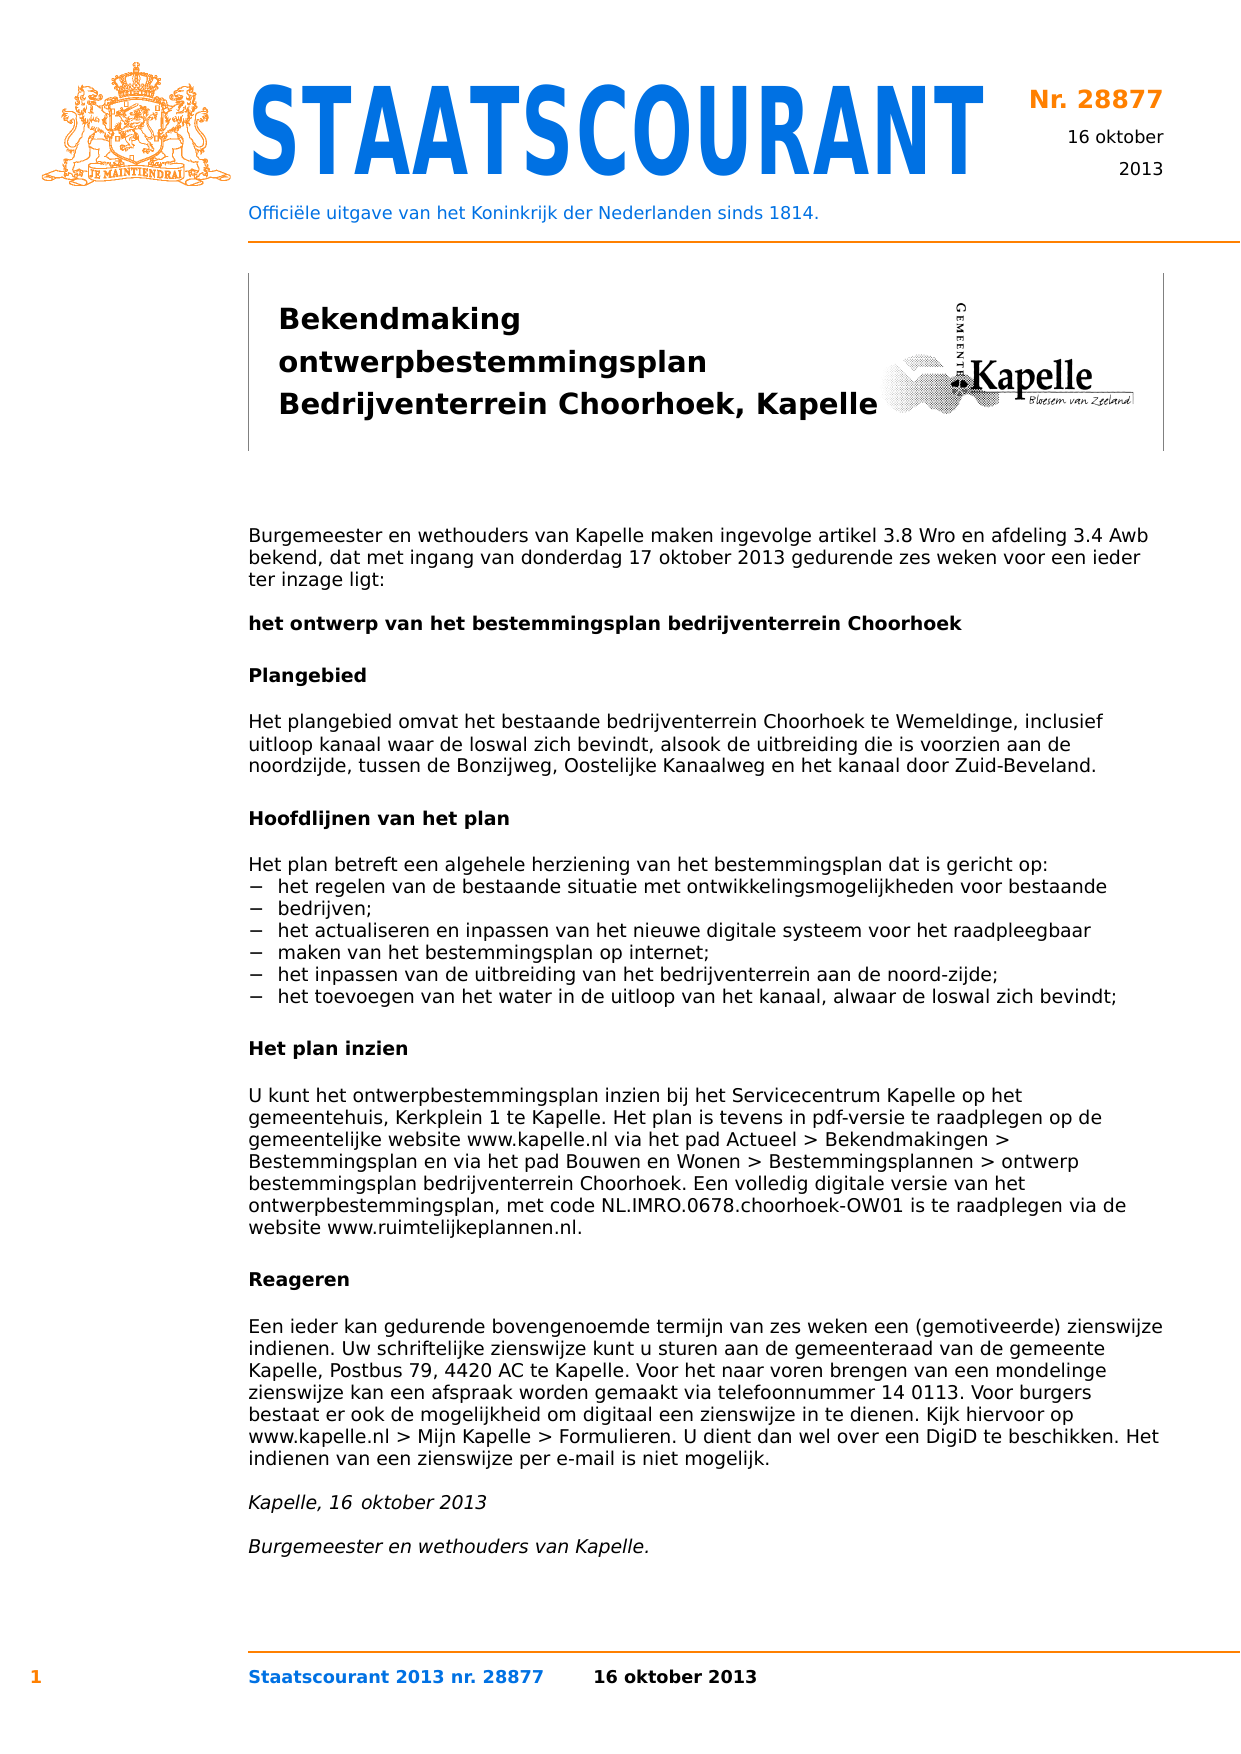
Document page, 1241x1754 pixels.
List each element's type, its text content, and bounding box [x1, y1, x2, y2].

table_header Nr. 28877 [998, 62, 1240, 121]
table_header STAATSCOURANT [248, 62, 998, 203]
text − bedrijven; [248, 898, 1163, 920]
table_cell 2013 [998, 153, 1240, 203]
table_header [25, 62, 248, 241]
text Een ieder kan gedurende bovengenoemde termijn van zes weken een (gemotiveerde) zienswijze indienen. Uw schriftelijke zienswijze kunt u sturen aan de gemeenteraad van de gemeente Kapelle, Postbus 79, 4420 AC te Kapelle. Voor het naar voren brengen van een mondelinge zienswijze kan een afspraak worden gemaakt via telefoonnummer 14 0113. Voor burgers bestaat er ook de mogelijkheid om digitaal een zienswijze in te dienen. Kijk hiervoor op www.kapelle.nl > Mijn Kapelle > Formulieren. U dient dan wel over een DigiD te beschikken. Het indienen van een zienswijze per e-mail is niet mogelijk. [248, 1316, 1163, 1470]
picture [879, 302, 1134, 415]
subtitle Reageren [248, 1269, 1163, 1291]
subtitle Hoofdlijnen van het plan [248, 807, 1163, 829]
subtitle Bekendmaking ontwerpbestemmingsplan Bedrijventerrein Choorhoek, Kapelle [249, 273, 1163, 451]
subtitle Het plan inzien [248, 1038, 1163, 1060]
text Het plangebied omvat het bestaande bedrijventerrein Choorhoek te Wemeldinge, inclusief uitloop kanaal waar de loswal zich bevindt, alsook de uitbreiding die is voorzien aan de noordzijde, tussen de Bonzijweg, Oostelijke Kanaalweg en het kanaal door Zuid-Beveland. [248, 711, 1163, 777]
text Burgemeester en wethouders van Kapelle. [248, 1536, 1163, 1558]
text U kunt het ontwerpbestemmingsplan inzien bij het Servicecentrum Kapelle op het gemeentehuis, Kerkplein 1 te Kapelle. Het plan is tevens in pdf-versie te raadplegen op de gemeentelijke website www.kapelle.nl via het pad Actueel > Bekendmakingen > Bestemmingsplan en via het pad Bouwen en Wonen > Bestemmingsplannen > ontwerp bestemmingsplan bedrijventerrein Choorhoek. Een volledig digitale versie van het ontwerpbestemmingsplan, met code NL.IMRO.0678.choorhoek-OW01 is te raadplegen via de website www.ruimtelijkeplannen.nl. [248, 1085, 1163, 1239]
text − het actualiseren en inpassen van het nieuwe digitale systeem voor het raadpleegbaar [248, 920, 1163, 942]
subtitle Plangebied [248, 664, 1163, 686]
text − het inpassen van de uitbreiding van het bedrijventerrein aan de noord-zijde; [248, 964, 1163, 986]
text − het regelen van de bestaande situatie met ontwikkelingsmogelijkheden voor bestaande [248, 876, 1163, 898]
text − het toevoegen van het water in de uitloop van het kanaal, alwaar de loswal zich bevindt; [248, 986, 1163, 1008]
text het ontwerp van het bestemmingsplan bedrijventerrein Choorhoek [248, 612, 1163, 634]
picture [41, 62, 231, 186]
text − maken van het bestemmingsplan op internet; [248, 942, 1163, 964]
table_cell 16 oktober [998, 121, 1240, 153]
text Het plan betreft een algehele herziening van het bestemmingsplan dat is gericht op: [248, 854, 1163, 876]
table_cell Officiële uitgave van het Koninkrijk der Nederlanden sinds 1814. [248, 203, 1240, 241]
text Burgemeester en wethouders van Kapelle maken ingevolge artikel 3.8 Wro en afdeling 3.4 Awb bekend, dat met ingang van donderdag 17 oktober 2013 gedurende zes weken voor een ieder ter inzage ligt: [248, 525, 1163, 591]
text Kapelle, 16 oktober 2013 [248, 1492, 1163, 1514]
